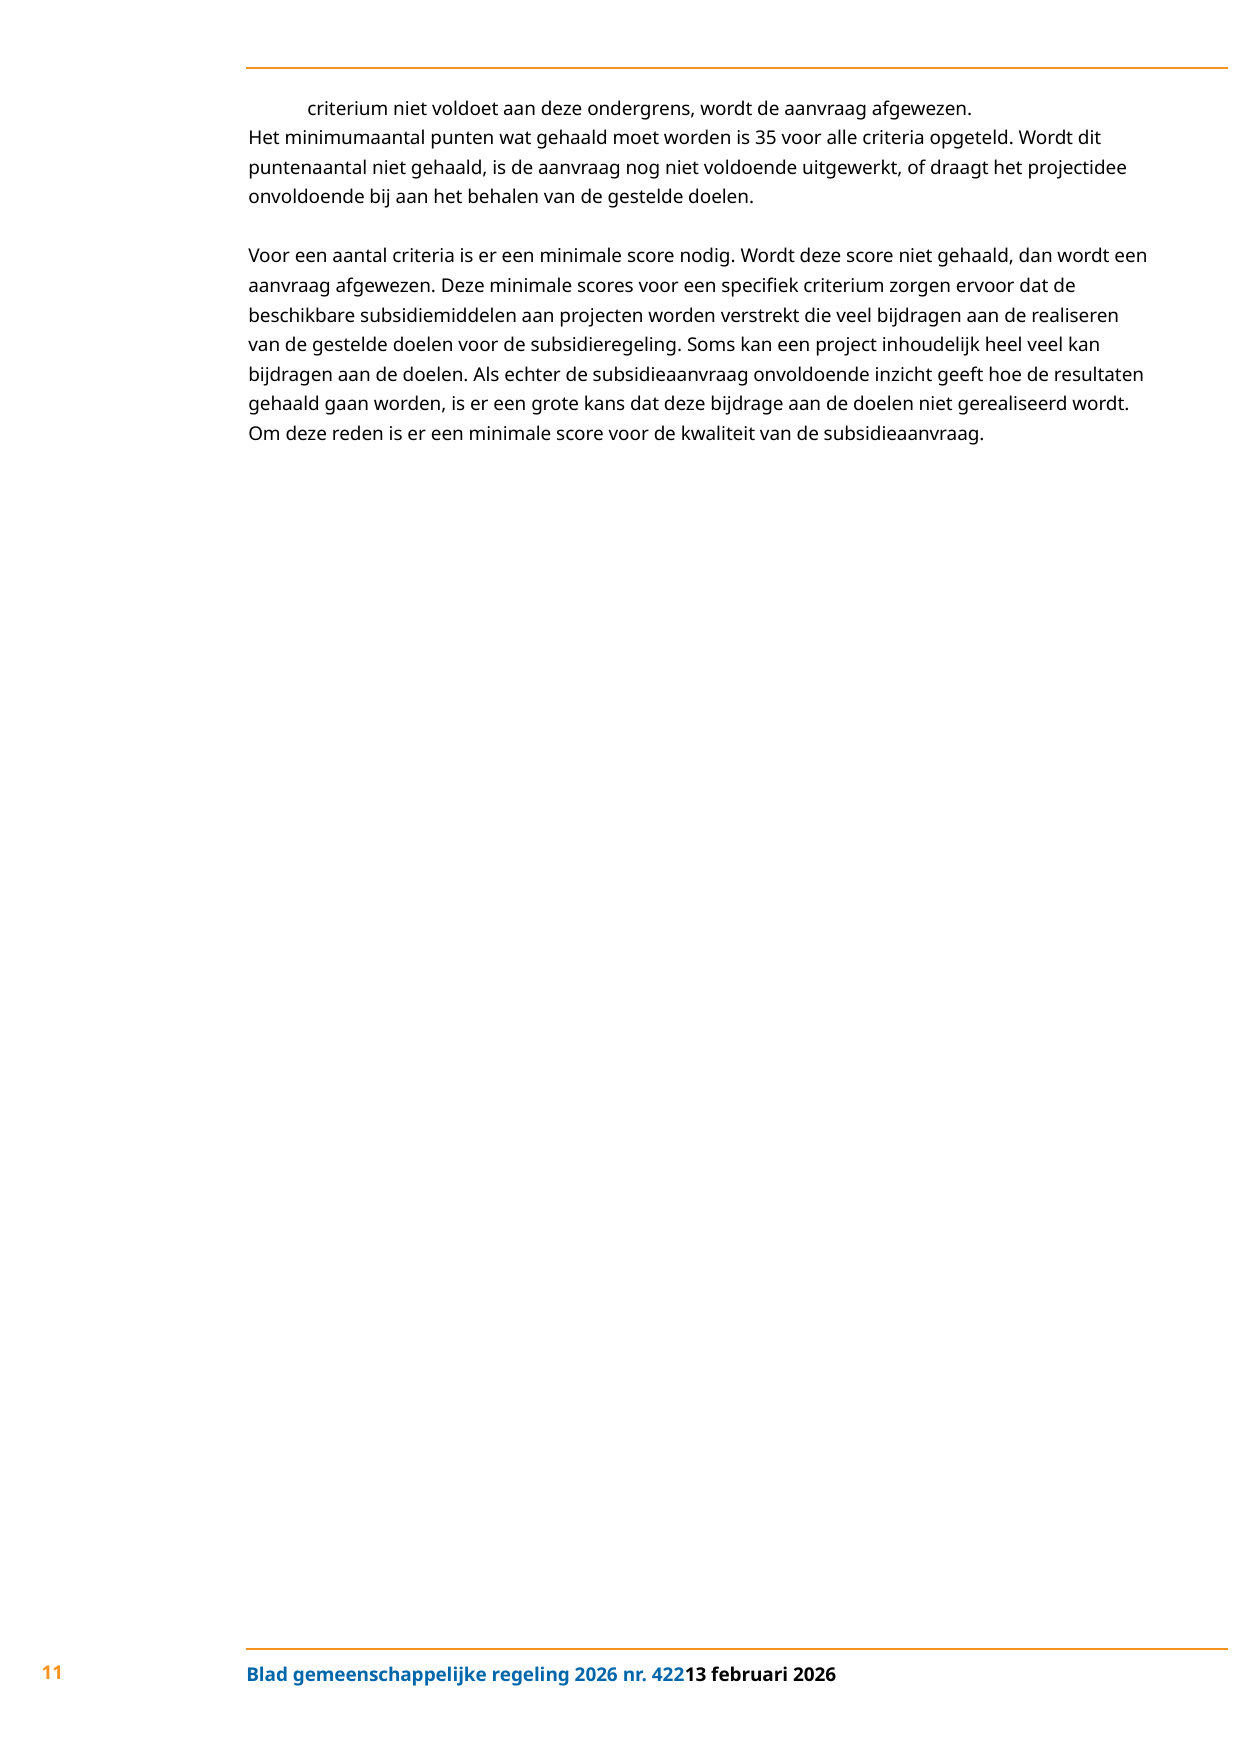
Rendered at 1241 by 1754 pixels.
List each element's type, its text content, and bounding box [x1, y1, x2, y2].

text Het minimumaantal punten wat gehaald moet worden is 35 voor alle criteria opgeteld. Wordt dit puntenaantal niet gehaald, is de aanvraag nog niet voldoende uitgewerkt, of draagt het projectidee onvoldoende bij aan het behalen van de gestelde doelen. [248, 124, 1152, 209]
text Voor een aantal criteria is er een minimale score nodig. Wordt deze score niet gehaald, dan wordt een aanvraag afgewezen. Deze minimale scores voor een specifiek criterium zorgen ervoor dat de beschikbare subsidiemiddelen aan projecten worden verstrekt die veel bijdragen aan de realiseren van de gestelde doelen voor de subsidieregeling. Soms kan een project inhoudelijk heel veel kan bijdragen aan de doelen. Als echter de subsidieaanvraag onvoldoende inzicht geeft hoe de resultaten gehaald gaan worden, is er een grote kans dat deze bijdrage aan de doelen niet gerealiseerd wordt. Om deze reden is er een minimale score voor de kwaliteit van de subsidieaanvraag. [248, 243, 1152, 446]
list criterium niet voldoet aan deze ondergrens, wordt de aanvraag afgewezen. [248, 95, 1152, 121]
picture [41, 47, 231, 172]
